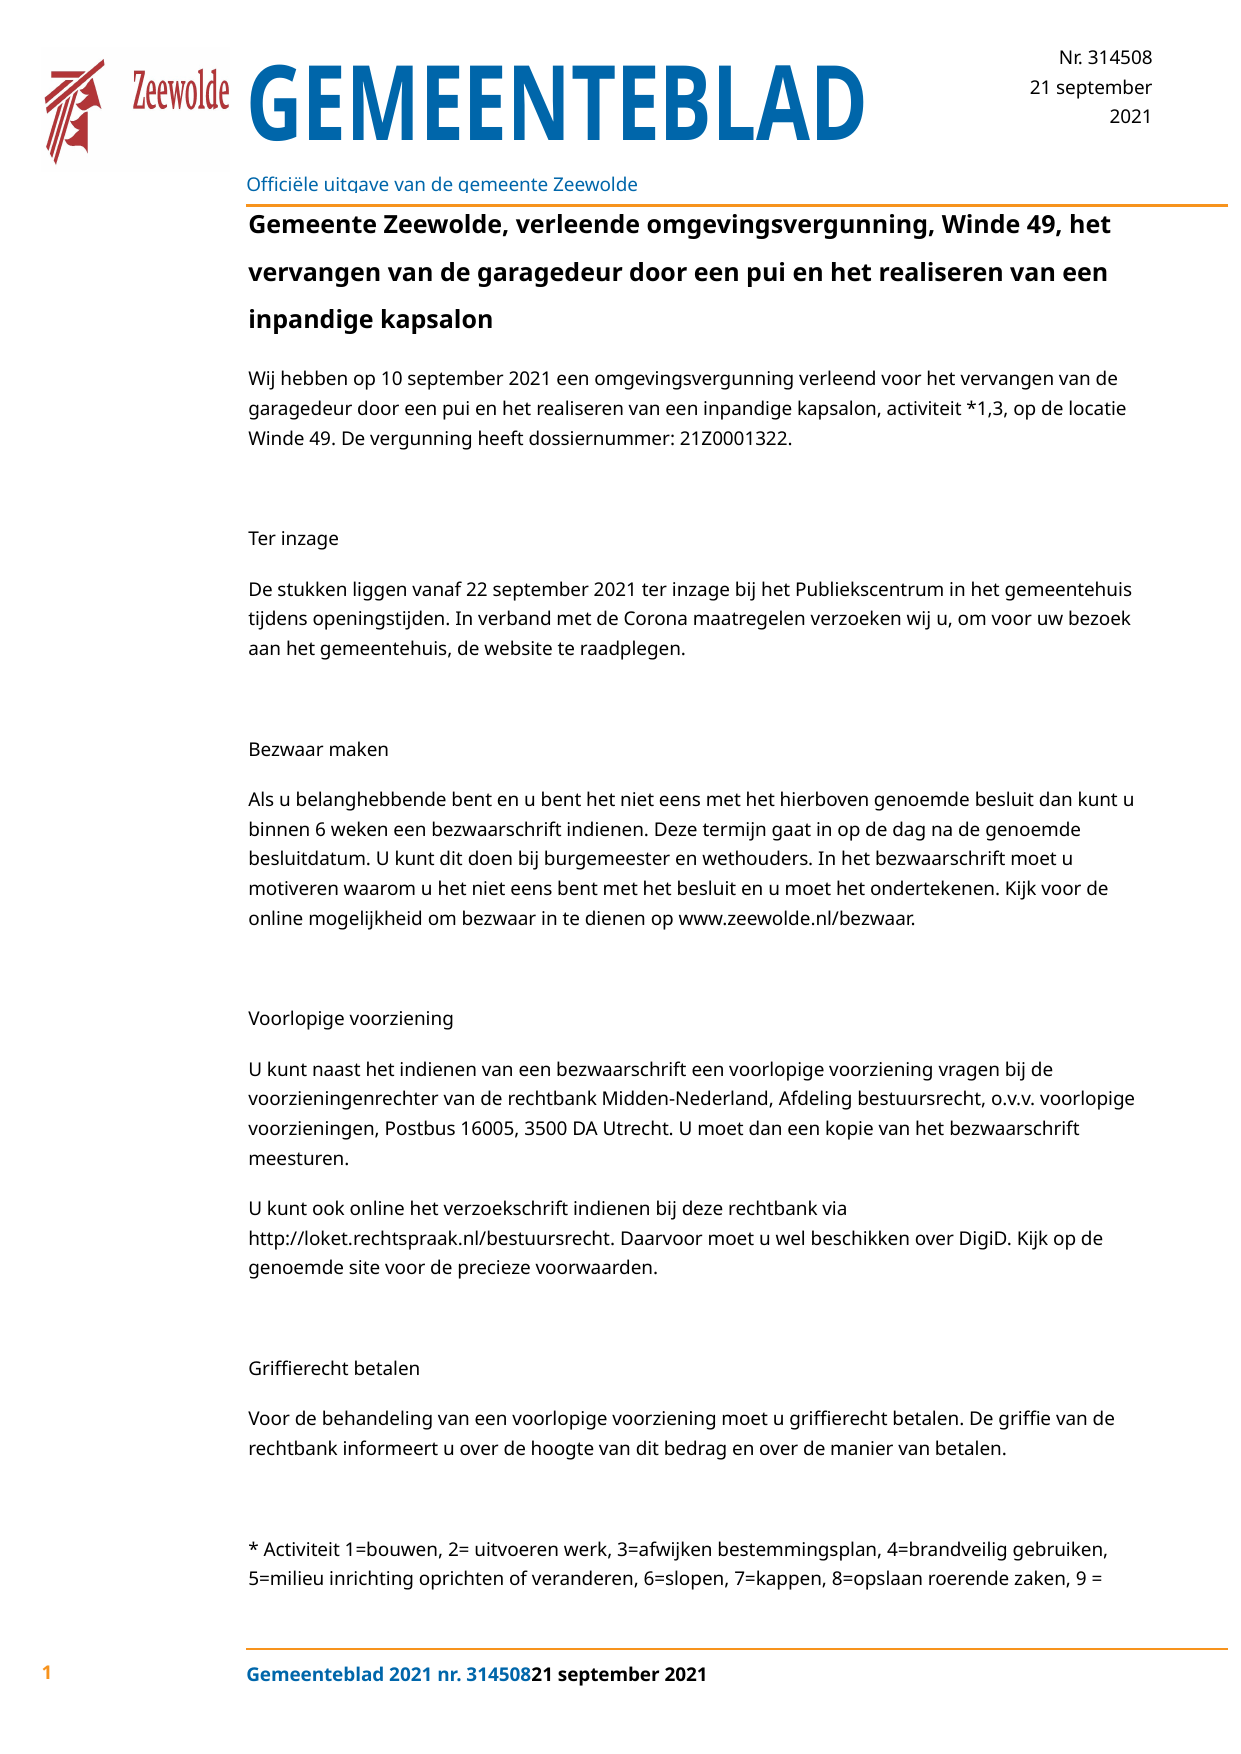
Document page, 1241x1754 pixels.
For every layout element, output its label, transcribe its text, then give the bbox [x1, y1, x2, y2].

text Als u belanghebbende bent en u bent het niet eens met het hierboven genoemde besluit dan kunt u binnen 6 weken een bezwaarschrift indienen. Deze termijn gaat in op de dag na de genoemde besluitdatum. U kunt dit doen bij burgemeester en wethouders. In het bezwaarschrift moet u motiveren waarom u het niet eens bent met het besluit en u moet het ondertekenen. Kijk voor de online mogelijkheid om bezwaar in te dienen op www.zeewolde.nl/bezwaar. [248, 786, 1152, 930]
text U kunt naast het indienen van een bezwaarschrift een voorlopige voorziening vragen bij de voorzieningenrechter van de rechtbank Midden-Nederland, Afdeling bestuursrecht, o.v.v. voorlopige voorzieningen, Postbus 16005, 3500 DA Utrecht. U moet dan een kopie van het bezwaarschrift meesturen. [248, 1056, 1152, 1170]
text Ter inzage [248, 526, 1152, 551]
text U kunt ook online het verzoekschrift indienen bij deze rechtbank via http://loket.rechtspraak.nl/bestuursrecht. Daarvoor moet u wel beschikken over DigiD. Kijk op de genoemde site voor de precieze voorwaarden. [248, 1195, 1152, 1280]
text Gemeente Zeewolde, verleende omgevingsvergunning, Winde 49, het vervangen van de garagedeur door een pui en het realiseren van een inpandige kapsalon [248, 207, 1152, 336]
text Bezwaar maken [248, 736, 1152, 762]
text Wij hebben op 10 september 2021 een omgevingsvergunning verleend voor het vervangen van de garagedeur door een pui en het realiseren van een inpandige kapsalon, activiteit *1,3, op de locatie Winde 49. De vergunning heeft dossiernummer: 21Z0001322. [248, 366, 1152, 450]
text Voorlopige voorziening [248, 1006, 1152, 1031]
text Voor de behandeling van een voorlopige voorziening moet u griffierecht betalen. De griffie van de rechtbank informeert u over de hoogte van dit bedrag en over de manier van betalen. [248, 1406, 1152, 1461]
picture [41, 47, 231, 172]
text * Activiteit 1=bouwen, 2= uitvoeren werk, 3=afwijken bestemmingsplan, 4=brandveilig gebruiken, 5=milieu inrichting oprichten of veranderen, 6=slopen, 7=kappen, 8=opslaan roerende zaken, 9 = [248, 1536, 1152, 1591]
text De stukken liggen vanaf 22 september 2021 ter inzage bij het Publiekscentrum in het gemeentehuis tijdens openingstijden. In verband met de Corona maatregelen verzoeken wij u, om voor uw bezoek aan het gemeentehuis, de website te raadplegen. [248, 576, 1152, 661]
text Griffierecht betalen [248, 1355, 1152, 1381]
